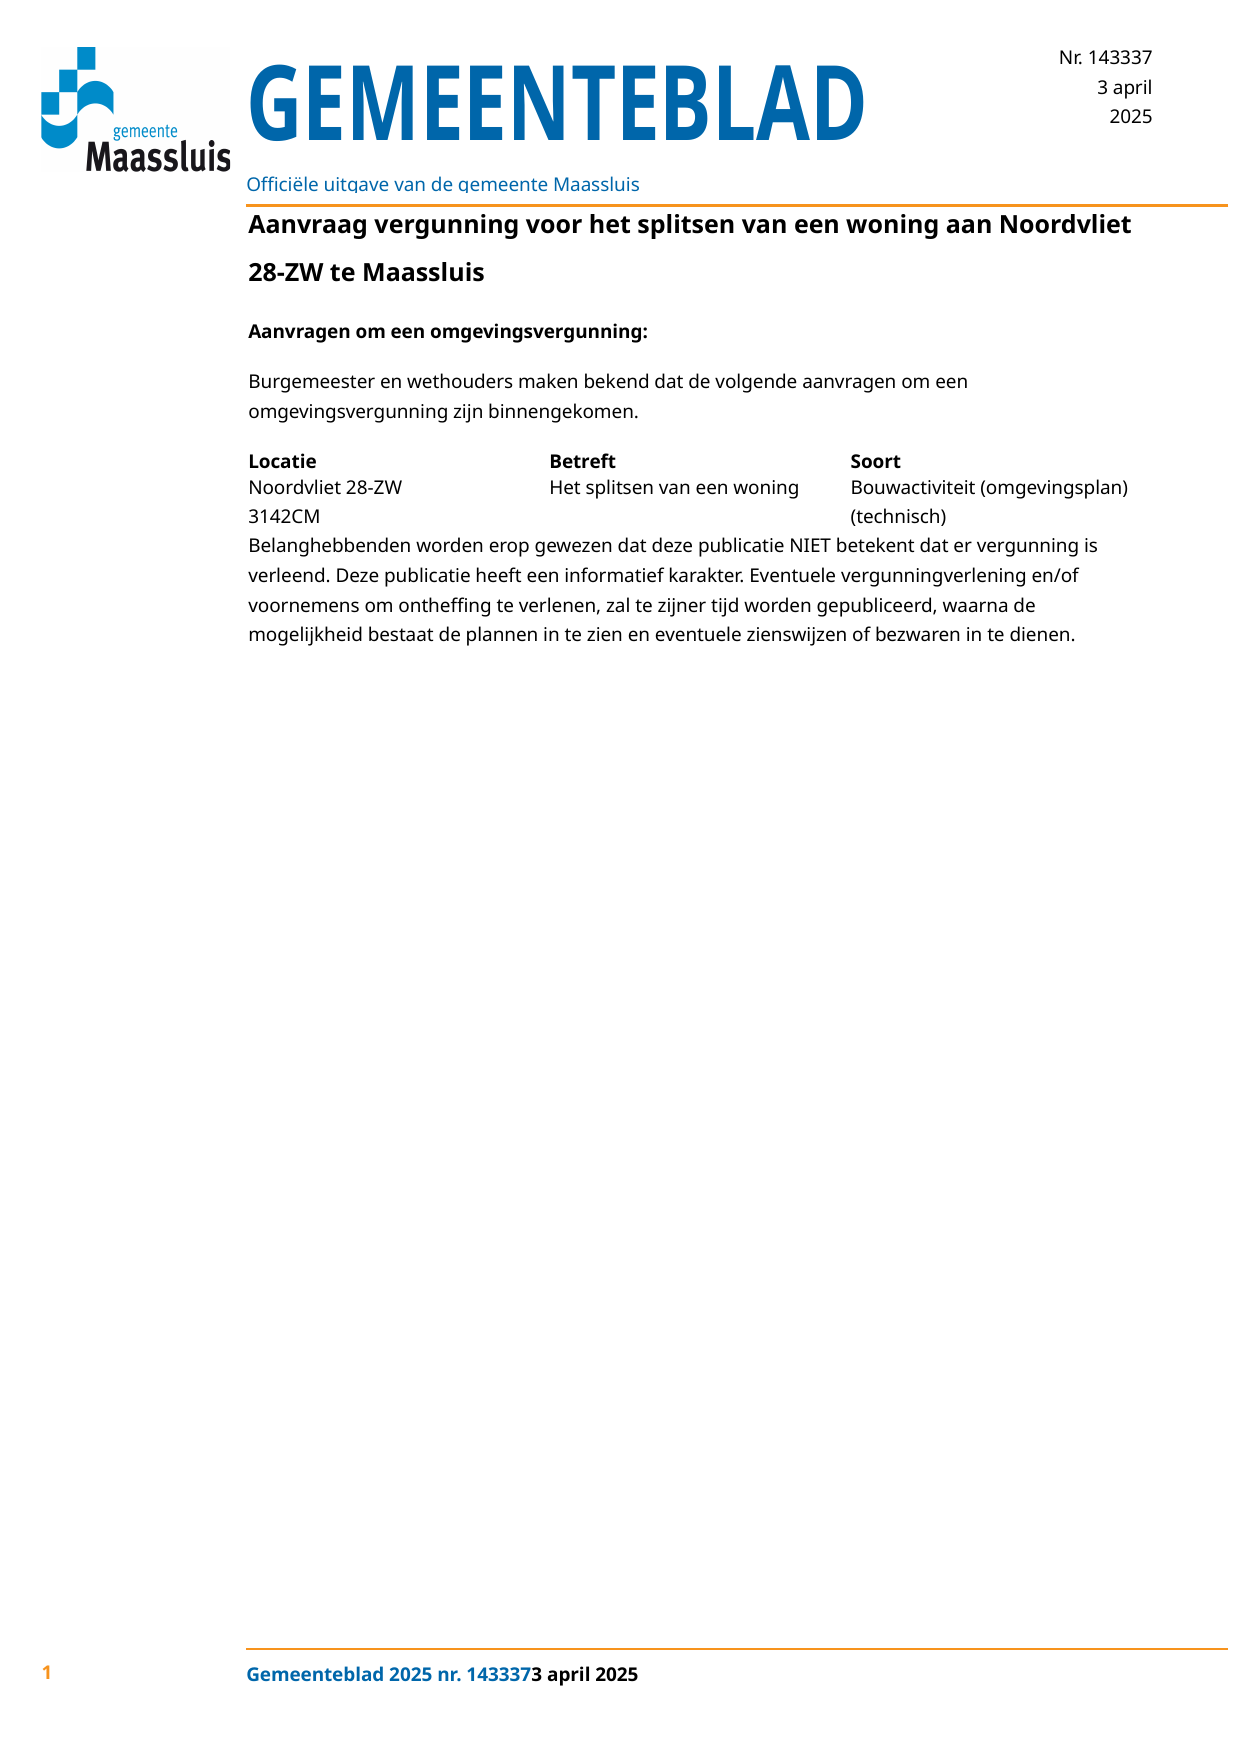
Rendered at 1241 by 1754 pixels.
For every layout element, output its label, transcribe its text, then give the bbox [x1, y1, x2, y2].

table_header Betreft [549, 449, 850, 474]
table_cell Bouwactiviteit (omgevingsplan) (technisch) [850, 474, 1152, 529]
table_cell Het splitsen van een woning [549, 474, 850, 529]
text Belanghebbenden worden erop gewezen dat deze publicatie NIET betekent dat er vergunning is verleend. Deze publicatie heeft een informatief karakter. Eventuele vergunningverlening en/of voornemens om ontheffing te verlenen, zal te zijner tijd worden gepubliceerd, waarna de mogelijkheid bestaat de plannen in te zien en eventuele zienswijzen of bezwaren in te dienen. [248, 533, 1152, 647]
picture [41, 47, 77, 92]
table_cell Noordvliet 28-ZW 3142CM [248, 474, 549, 529]
text Aanvragen om een omgevingsvergunning: [248, 318, 1152, 344]
picture [41, 47, 231, 172]
table_header Locatie [248, 449, 549, 474]
text Aanvraag vergunning voor het splitsen van een woning aan Noordvliet 28-ZW te Maassluis [248, 207, 1152, 288]
table_header Soort [850, 449, 1152, 474]
text Burgemeester en wethouders maken bekend dat de volgende aanvragen om een omgevingsvergunning zijn binnengekomen. [248, 368, 1152, 424]
